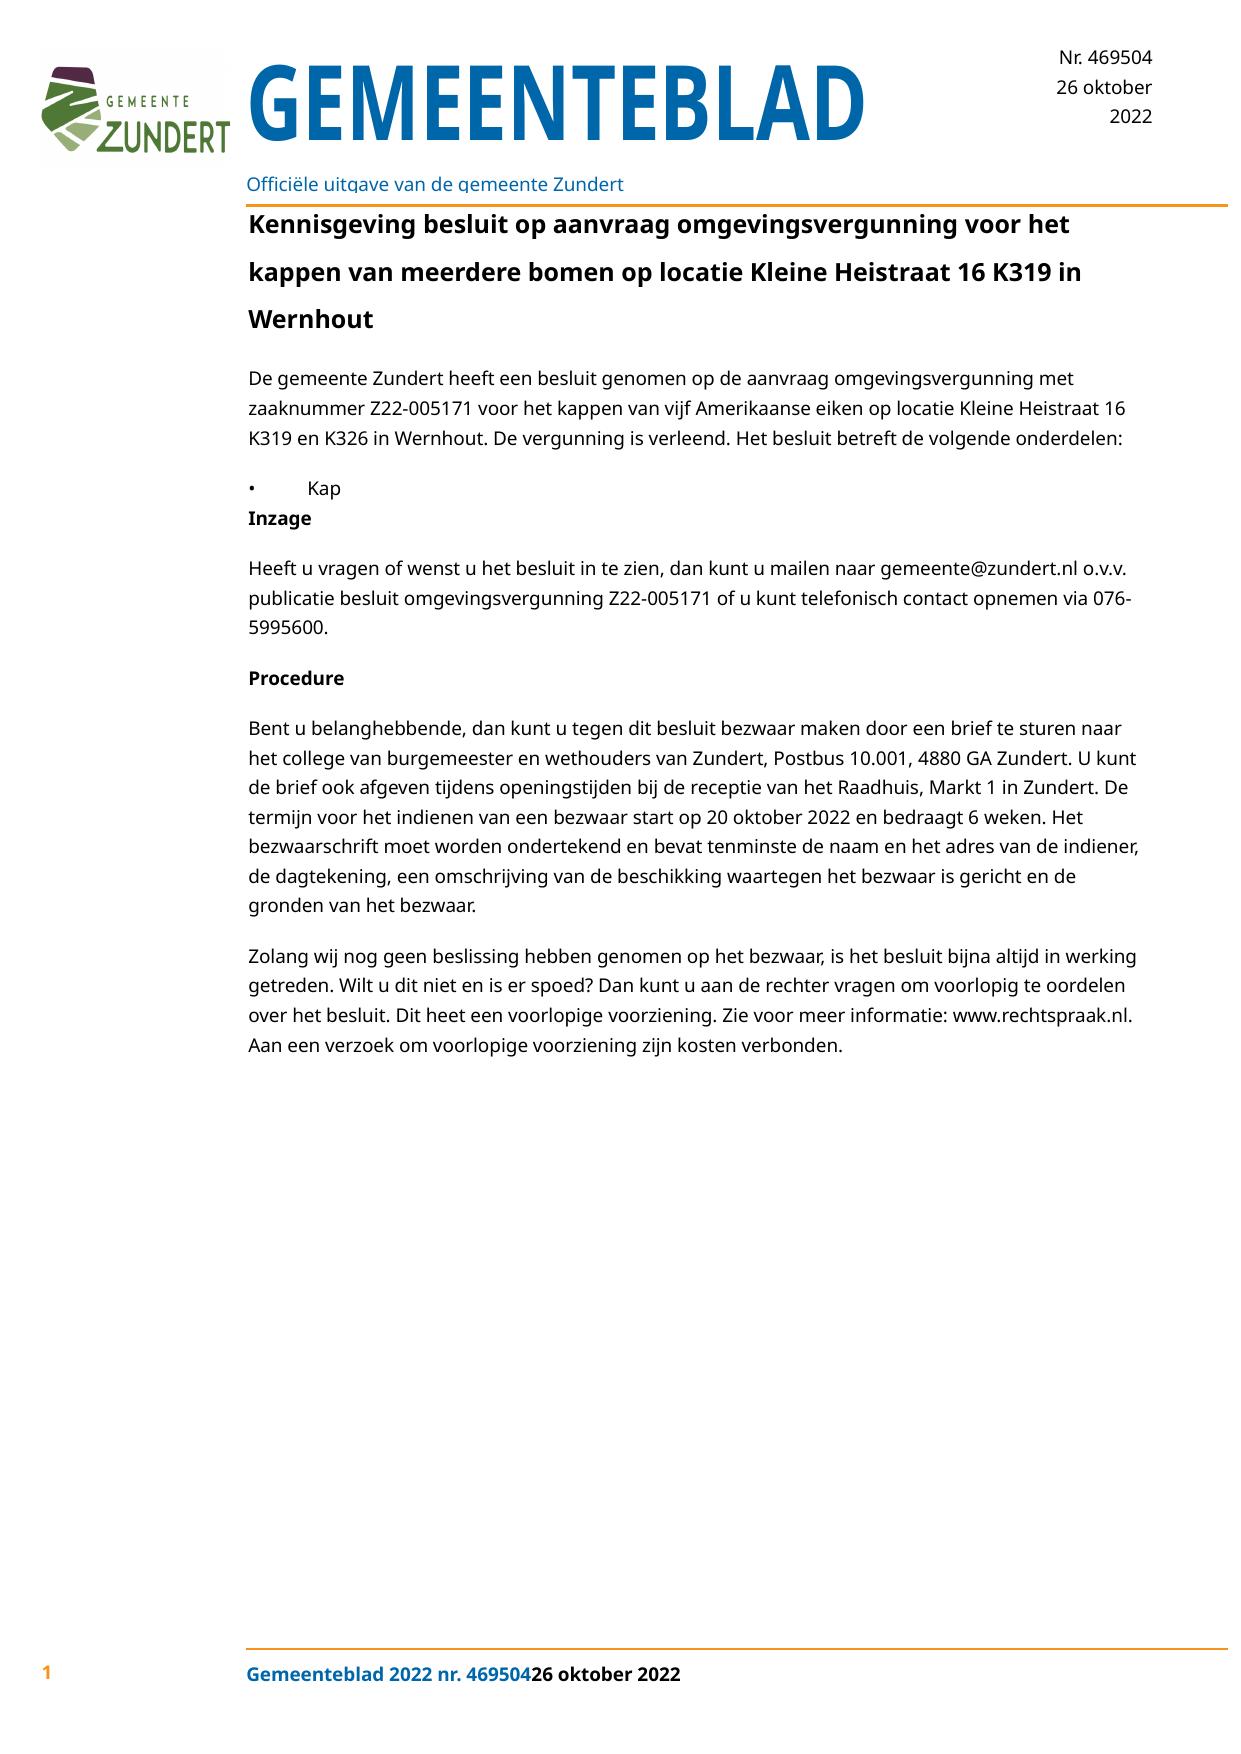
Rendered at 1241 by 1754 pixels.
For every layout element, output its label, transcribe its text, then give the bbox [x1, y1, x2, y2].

text Kennisgeving besluit op aanvraag omgevingsvergunning voor het kappen van meerdere bomen op locatie Kleine Heistraat 16 K319 in Wernhout [248, 207, 1152, 336]
text Inzage [248, 505, 1152, 530]
list Kap [248, 475, 1152, 501]
text Procedure [248, 665, 1152, 690]
text Bent u belanghebbende, dan kunt u tegen dit besluit bezwaar maken door een brief te sturen naar het college van burgemeester en wethouders van Zundert, Postbus 10.001, 4880 GA Zundert. U kunt de brief ook afgeven tijdens openingstijden bij de receptie van het Raadhuis, Markt 1 in Zundert. De termijn voor het indienen van een bezwaar start op 20 oktober 2022 en bedraagt 6 weken. Het bezwaarschrift moet worden ondertekend en bevat tenminste de naam en het adres van de indiener, de dagtekening, een omschrijving van de beschikking waartegen het bezwaar is gericht en de gronden van het bezwaar. [248, 715, 1152, 918]
text De gemeente Zundert heeft een besluit genomen op de aanvraag omgevingsvergunning met zaaknummer Z22-005171 voor het kappen van vijf Amerikaanse eiken op locatie Kleine Heistraat 16 K319 en K326 in Wernhout. De vergunning is verleend. Het besluit betreft de volgende onderdelen: [248, 366, 1152, 450]
text Zolang wij nog geen beslissing hebben genomen op het bezwaar, is het besluit bijna altijd in werking getreden. Wilt u dit niet en is er spoed? Dan kunt u aan de rechter vragen om voorlopig te oordelen over het besluit. Dit heet een voorlopige voorziening. Zie voor meer informatie: www.rechtspraak.nl. Aan een verzoek om voorlopige voorziening zijn kosten verbonden. [248, 943, 1152, 1057]
text Heeft u vragen of wenst u het besluit in te zien, dan kunt u mailen naar gemeente@zundert.nl o.v.v. publicatie besluit omgevingsvergunning Z22-005171 of u kunt telefonisch contact opnemen via 076-5995600. [248, 555, 1152, 640]
picture [41, 47, 231, 172]
